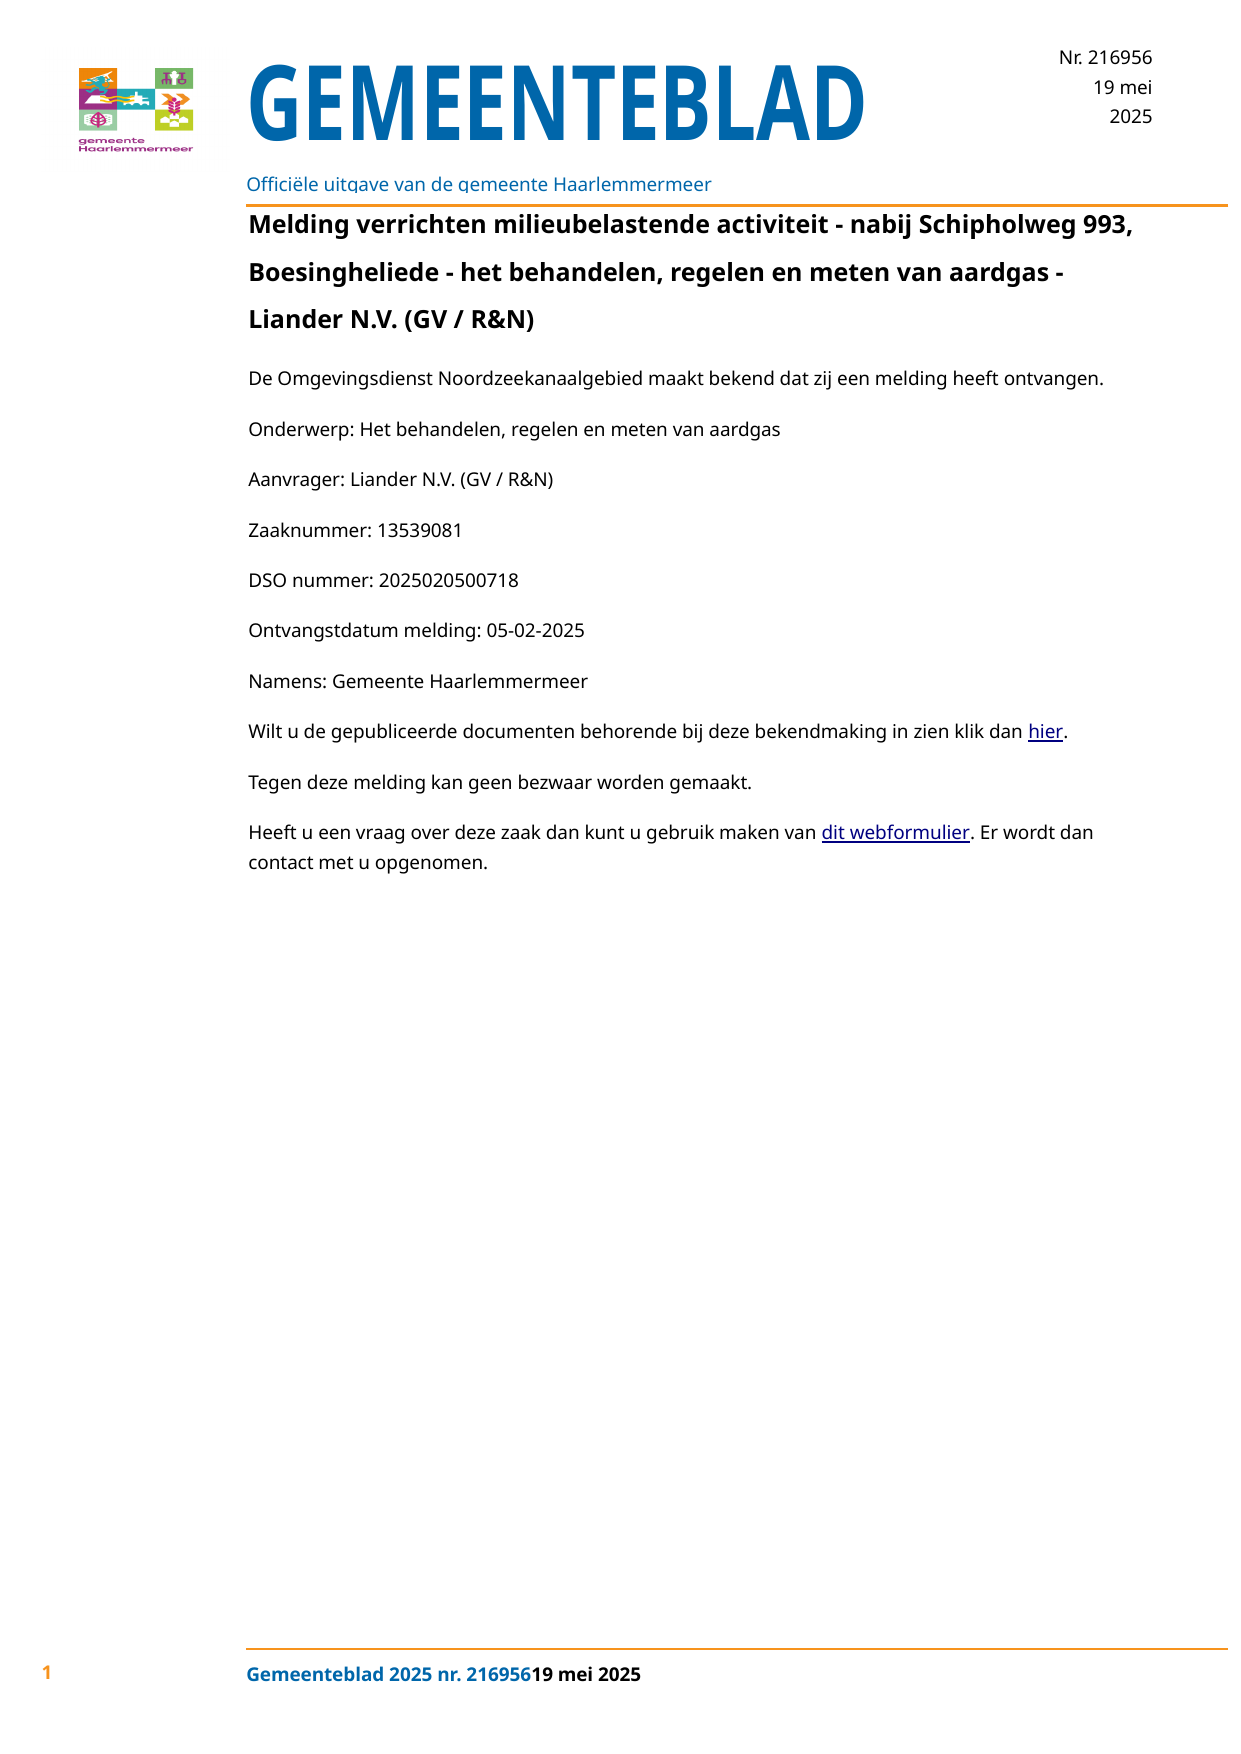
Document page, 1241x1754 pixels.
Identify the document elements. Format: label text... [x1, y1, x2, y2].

text Aanvrager: Liander N.V. (GV / R&N) [248, 466, 1152, 492]
text Onderwerp: Het behandelen, regelen en meten van aardgas [248, 416, 1152, 442]
text DSO nummer: 2025020500718 [248, 567, 1152, 593]
text Ontvangstdatum melding: 05-02-2025 [248, 618, 1152, 643]
text Namens: Gemeente Haarlemmermeer [248, 668, 1152, 694]
text Wilt u de gepubliceerde documenten behorende bij deze bekendmaking in zien klik dan hier. [248, 718, 1152, 744]
text De Omgevingsdienst Noordzeekanaalgebied maakt bekend dat zij een melding heeft ontvangen. [248, 366, 1152, 391]
text Melding verrichten milieubelastende activiteit - nabij Schipholweg 993, Boesingheliede - het behandelen, regelen en meten van aardgas - Liander N.V. (GV / R&N) [248, 207, 1152, 336]
text Heeft u een vraag over deze zaak dan kunt u gebruik maken van dit webformulier. Er wordt dan contact met u opgenomen. [248, 819, 1152, 874]
text Tegen deze melding kan geen bezwaar worden gemaakt. [248, 769, 1152, 794]
text Zaaknummer: 13539081 [248, 517, 1152, 542]
picture [41, 47, 231, 172]
